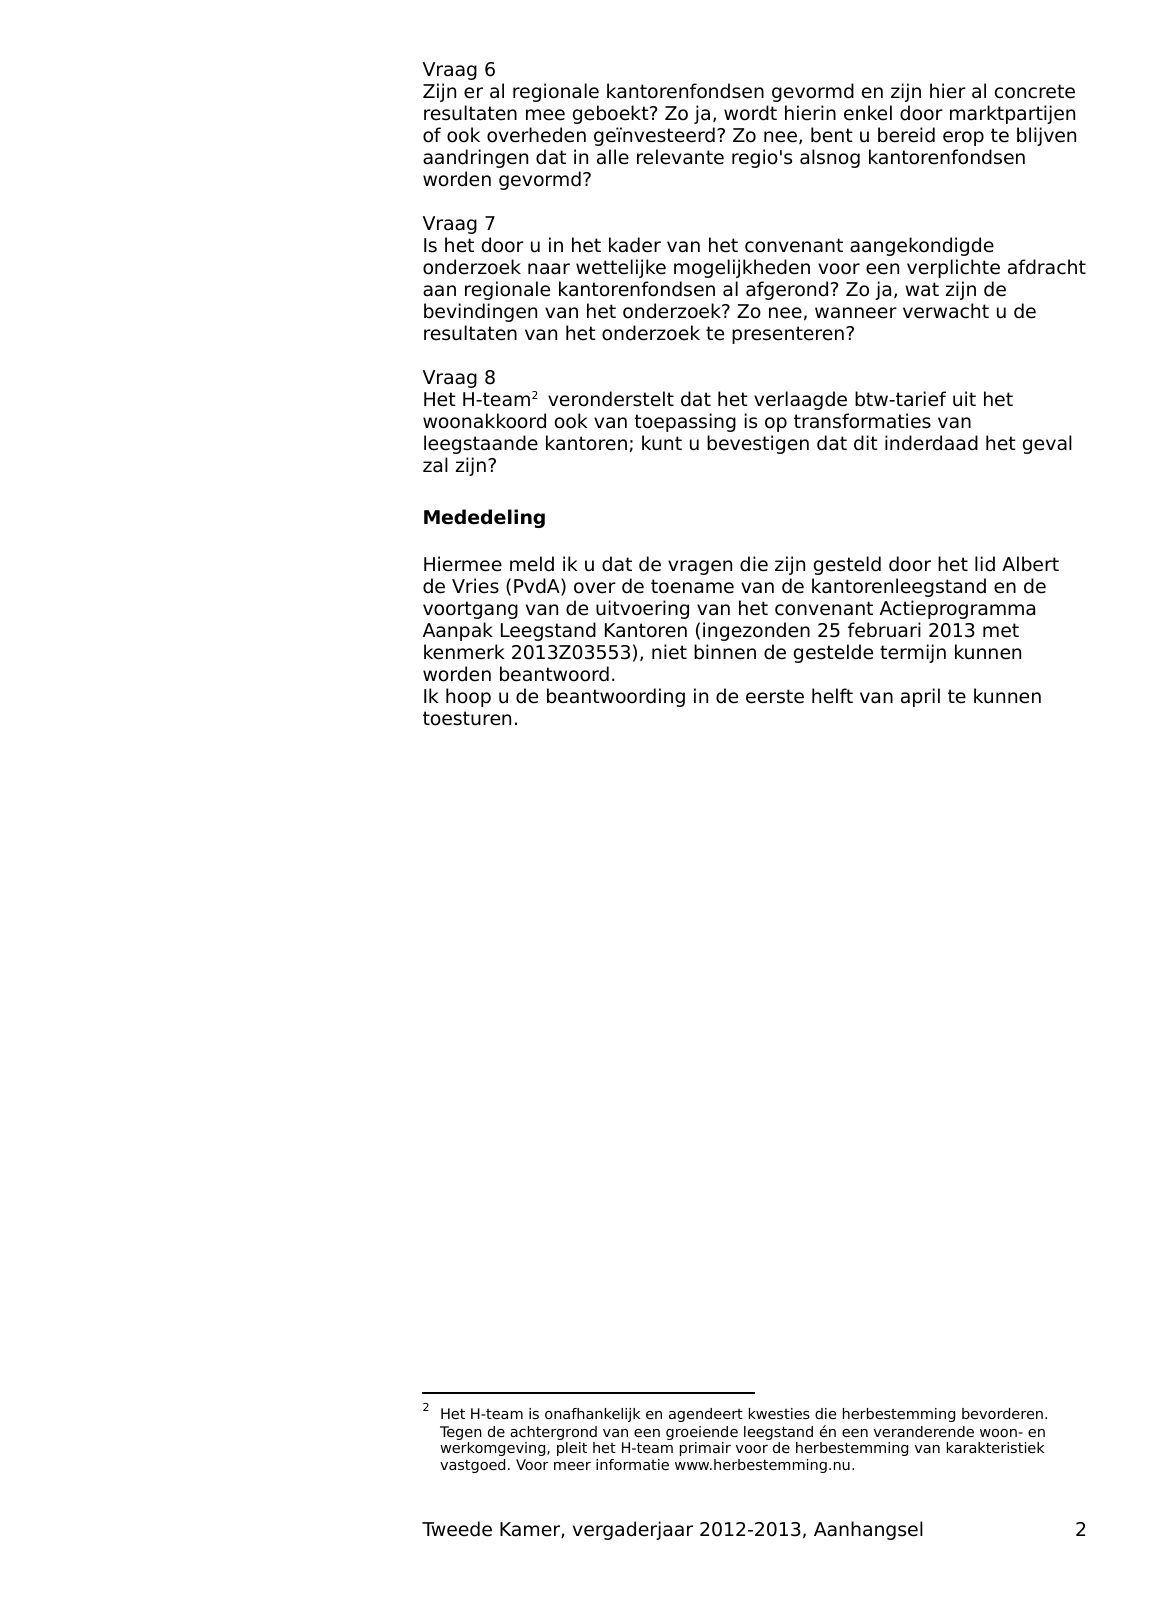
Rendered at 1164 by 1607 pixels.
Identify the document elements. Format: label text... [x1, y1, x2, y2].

text Vraag 8 [422, 367, 1087, 389]
text Vraag 6 [422, 59, 1087, 81]
text Is het door u in het kader van het convenant aangekondigde onderzoek naar wettelijke mogelijkheden voor een verplichte afdracht aan regionale kantorenfondsen al afgerond? Zo ja, wat zijn de bevindingen van het onderzoek? Zo nee, wanneer verwacht u de resultaten van het onderzoek te presenteren? [422, 235, 1087, 345]
subtitle Mededeling [422, 507, 1087, 529]
text Het H-team veronderstelt dat het verlaagde btw-tarief uit het woonakkoord ook van toepassing is op transformaties van leegstaande kantoren; kunt u bevestigen dat dit inderdaad het geval zal zijn? [422, 389, 1087, 477]
text Het H-team is onafhankelijk en agendeert kwesties die herbestemming bevorderen. Tegen de achtergrond van een groeiende leegstand én een veranderende woon- en werkomgeving, pleit het H-team primair voor de herbestemming van karakteristiek vastgoed. Voor meer informatie www.herbestemming.nu. [422, 1402, 1087, 1474]
text Ik hoop u de beantwoording in de eerste helft van april te kunnen toesturen. [422, 686, 1087, 730]
text Hiermee meld ik u dat de vragen die zijn gesteld door het lid Albert de Vries (PvdA) over de toename van de kantorenleegstand en de voortgang van de uitvoering van het convenant Actieprogramma Aanpak Leegstand Kantoren (ingezonden 25 februari 2013 met kenmerk 2013Z03553), niet binnen de gestelde termijn kunnen worden beantwoord. [422, 554, 1087, 686]
text Zijn er al regionale kantorenfondsen gevormd en zijn hier al concrete resultaten mee geboekt? Zo ja, wordt hierin enkel door marktpartijen of ook overheden geïnvesteerd? Zo nee, bent u bereid erop te blijven aandringen dat in alle relevante regio's alsnog kantorenfondsen worden gevormd? [422, 81, 1087, 191]
text Vraag 7 [422, 213, 1087, 235]
